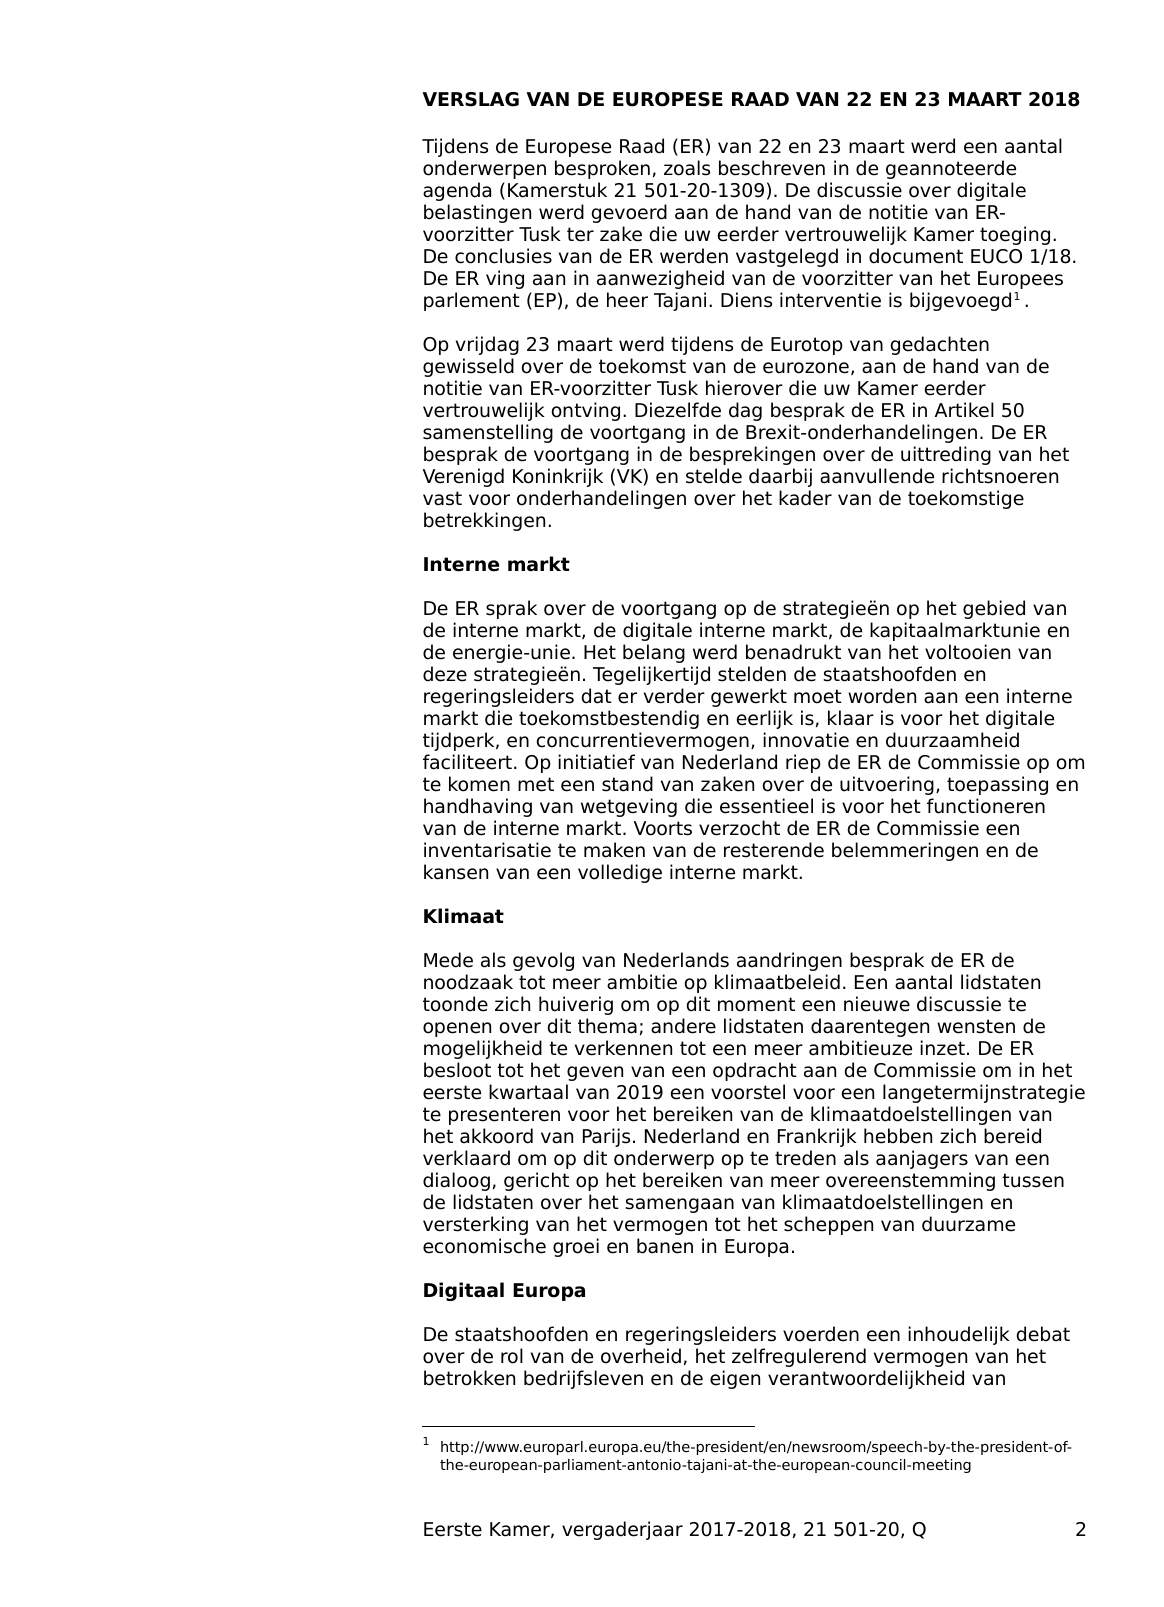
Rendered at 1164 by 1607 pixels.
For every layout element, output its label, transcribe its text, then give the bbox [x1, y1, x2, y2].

text http://www.europarl.europa.eu/the-president/en/newsroom/speech-by-the-president-of-the-european-parliament-antonio-tajani-at-the-european-council-meeting [422, 1435, 1087, 1474]
text Op vrijdag 23 maart werd tijdens de Eurotop van gedachten gewisseld over de toekomst van de eurozone, aan de hand van de notitie van ER-voorzitter Tusk hierover die uw Kamer eerder vertrouwelijk ontving. Diezelfde dag besprak de ER in Artikel 50 samenstelling de voortgang in de Brexit-onderhandelingen. De ER besprak de voortgang in de besprekingen over de uittreding van het Verenigd Koninkrijk (VK) en stelde daarbij aanvullende richtsnoeren vast voor onderhandelingen over het kader van de toekomstige betrekkingen. [422, 334, 1087, 532]
subtitle Interne markt [422, 554, 1087, 576]
text De ER sprak over de voortgang op de strategieën op het gebied van de interne markt, de digitale interne markt, de kapitaalmarktunie en de energie-unie. Het belang werd benadrukt van het voltooien van deze strategieën. Tegelijkertijd stelden de staatshoofden en regeringsleiders dat er verder gewerkt moet worden aan een interne markt die toekomstbestendig en eerlijk is, klaar is voor het digitale tijdperk, en concurrentievermogen, innovatie en duurzaamheid faciliteert. Op initiatief van Nederland riep de ER de Commissie op om te komen met een stand van zaken over de uitvoering, toepassing en handhaving van wetgeving die essentieel is voor het functioneren van de interne markt. Voorts verzocht de ER de Commissie een inventarisatie te maken van de resterende belemmeringen en de kansen van een volledige interne markt. [422, 598, 1087, 884]
subtitle Klimaat [422, 906, 1087, 928]
text Mede als gevolg van Nederlands aandringen besprak de ER de noodzaak tot meer ambitie op klimaatbeleid. Een aantal lidstaten toonde zich huiverig om op dit moment een nieuwe discussie te openen over dit thema; andere lidstaten daarentegen wensten de mogelijkheid te verkennen tot een meer ambitieuze inzet. De ER besloot tot het geven van een opdracht aan de Commissie om in het eerste kwartaal van 2019 een voorstel voor een langetermijnstrategie te presenteren voor het bereiken van de klimaatdoelstellingen van het akkoord van Parijs. Nederland en Frankrijk hebben zich bereid verklaard om op dit onderwerp op te treden als aanjagers van een dialoog, gericht op het bereiken van meer overeenstemming tussen de lidstaten over het samengaan van klimaatdoelstellingen en versterking van het vermogen tot het scheppen van duurzame economische groei en banen in Europa. [422, 950, 1087, 1258]
subtitle Digitaal Europa [422, 1280, 1087, 1302]
text Tijdens de Europese Raad (ER) van 22 en 23 maart werd een aantal onderwerpen besproken, zoals beschreven in de geannoteerde agenda (Kamerstuk 21 501-20-1309). De discussie over digitale belastingen werd gevoerd aan de hand van de notitie van ER-voorzitter Tusk ter zake die uw eerder vertrouwelijk Kamer toeging. De conclusies van de ER werden vastgelegd in document EUCO 1/18. De ER ving aan in aanwezigheid van de voorzitter van het Europees parlement (EP), de heer Tajani. Diens interventie is bijgevoegd. [422, 136, 1087, 312]
subtitle VERSLAG VAN DE EUROPESE RAAD VAN 22 EN 23 MAART 2018 [422, 89, 1087, 111]
text De staatshoofden en regeringsleiders voerden een inhoudelijk debat over de rol van de overheid, het zelfregulerend vermogen van het betrokken bedrijfsleven en de eigen verantwoordelijkheid van [422, 1324, 1087, 1390]
